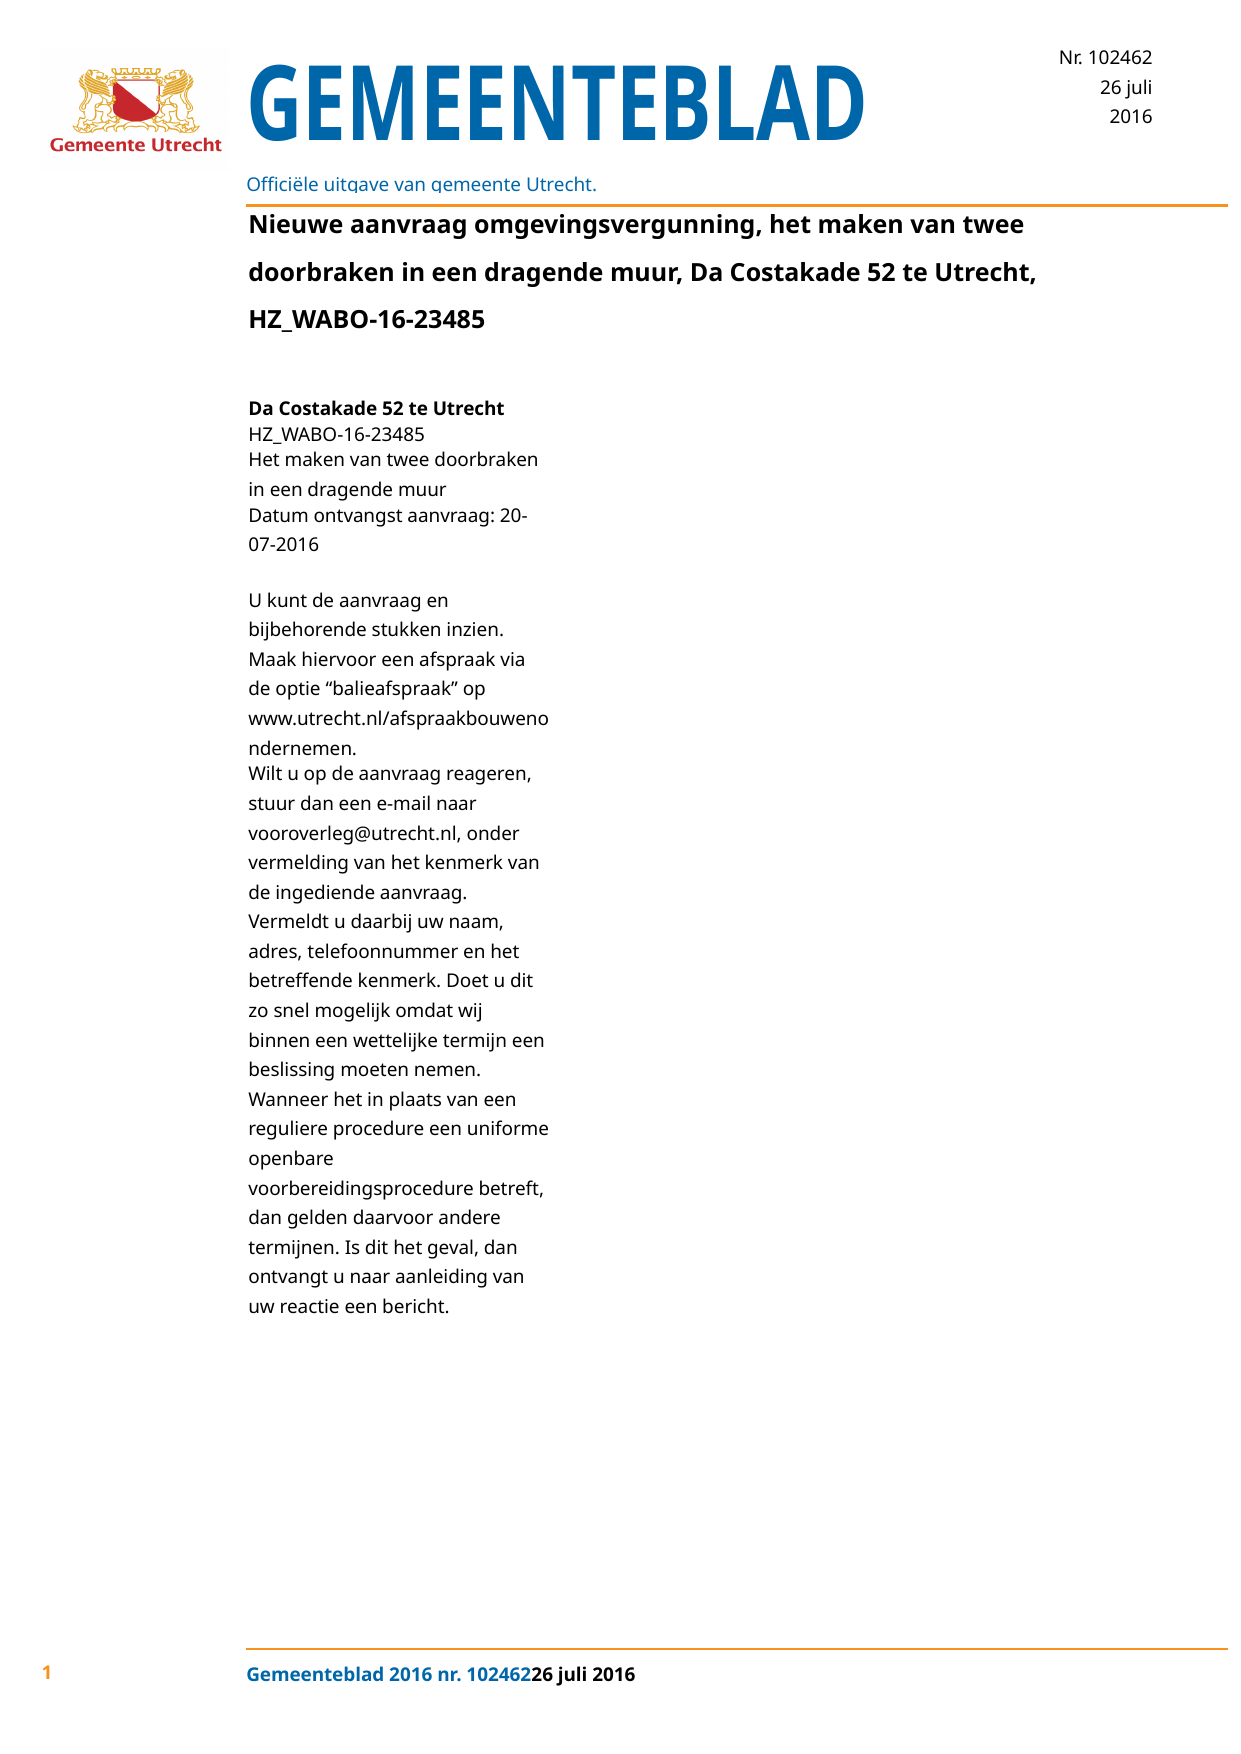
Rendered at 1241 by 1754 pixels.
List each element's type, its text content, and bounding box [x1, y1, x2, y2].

table_cell Datum ontvangst aanvraag: 20-07-2016 [248, 502, 549, 587]
table_cell [549, 502, 850, 587]
table_cell Het maken van twee doorbraken in een dragende muur [248, 447, 549, 502]
table_cell [549, 587, 850, 761]
table_cell [850, 421, 1152, 447]
table_cell Wilt u op de aanvraag reageren, stuur dan een e-mail naar vooroverleg@utrecht.nl, onder vermelding van het kenmerk van de ingediende aanvraag. Vermeldt u daarbij uw naam, adres, telefoonnummer en het betreffende kenmerk. Doet u dit zo snel mogelijk omdat wij binnen een wettelijke termijn een beslissing moeten nemen. Wanneer het in plaats van een reguliere procedure een uniforme openbare voorbereidingsprocedure betreft, dan gelden daarvoor andere termijnen. Is dit het geval, dan ontvangt u naar aanleiding van uw reactie een bericht. [248, 761, 549, 1319]
table_cell [549, 421, 850, 447]
table_cell [549, 761, 850, 1319]
table_cell HZ_WABO-16-23485 [248, 421, 549, 447]
table_cell U kunt de aanvraag en bijbehorende stukken inzien. Maak hiervoor een afspraak via de optie “balieafspraak” op www.utrecht.nl/afspraakbouwenondernemen. [248, 587, 549, 761]
table_cell [850, 761, 1152, 1319]
table_header [850, 395, 1152, 421]
table_cell [850, 502, 1152, 587]
text Nieuwe aanvraag omgevingsvergunning, het maken van twee doorbraken in een dragende muur, Da Costakade 52 te Utrecht, HZ_WABO-16-23485 [248, 207, 1152, 336]
table_header [549, 395, 850, 421]
table_cell [850, 587, 1152, 761]
table_header Da Costakade 52 te Utrecht [248, 395, 549, 421]
picture [41, 47, 231, 172]
